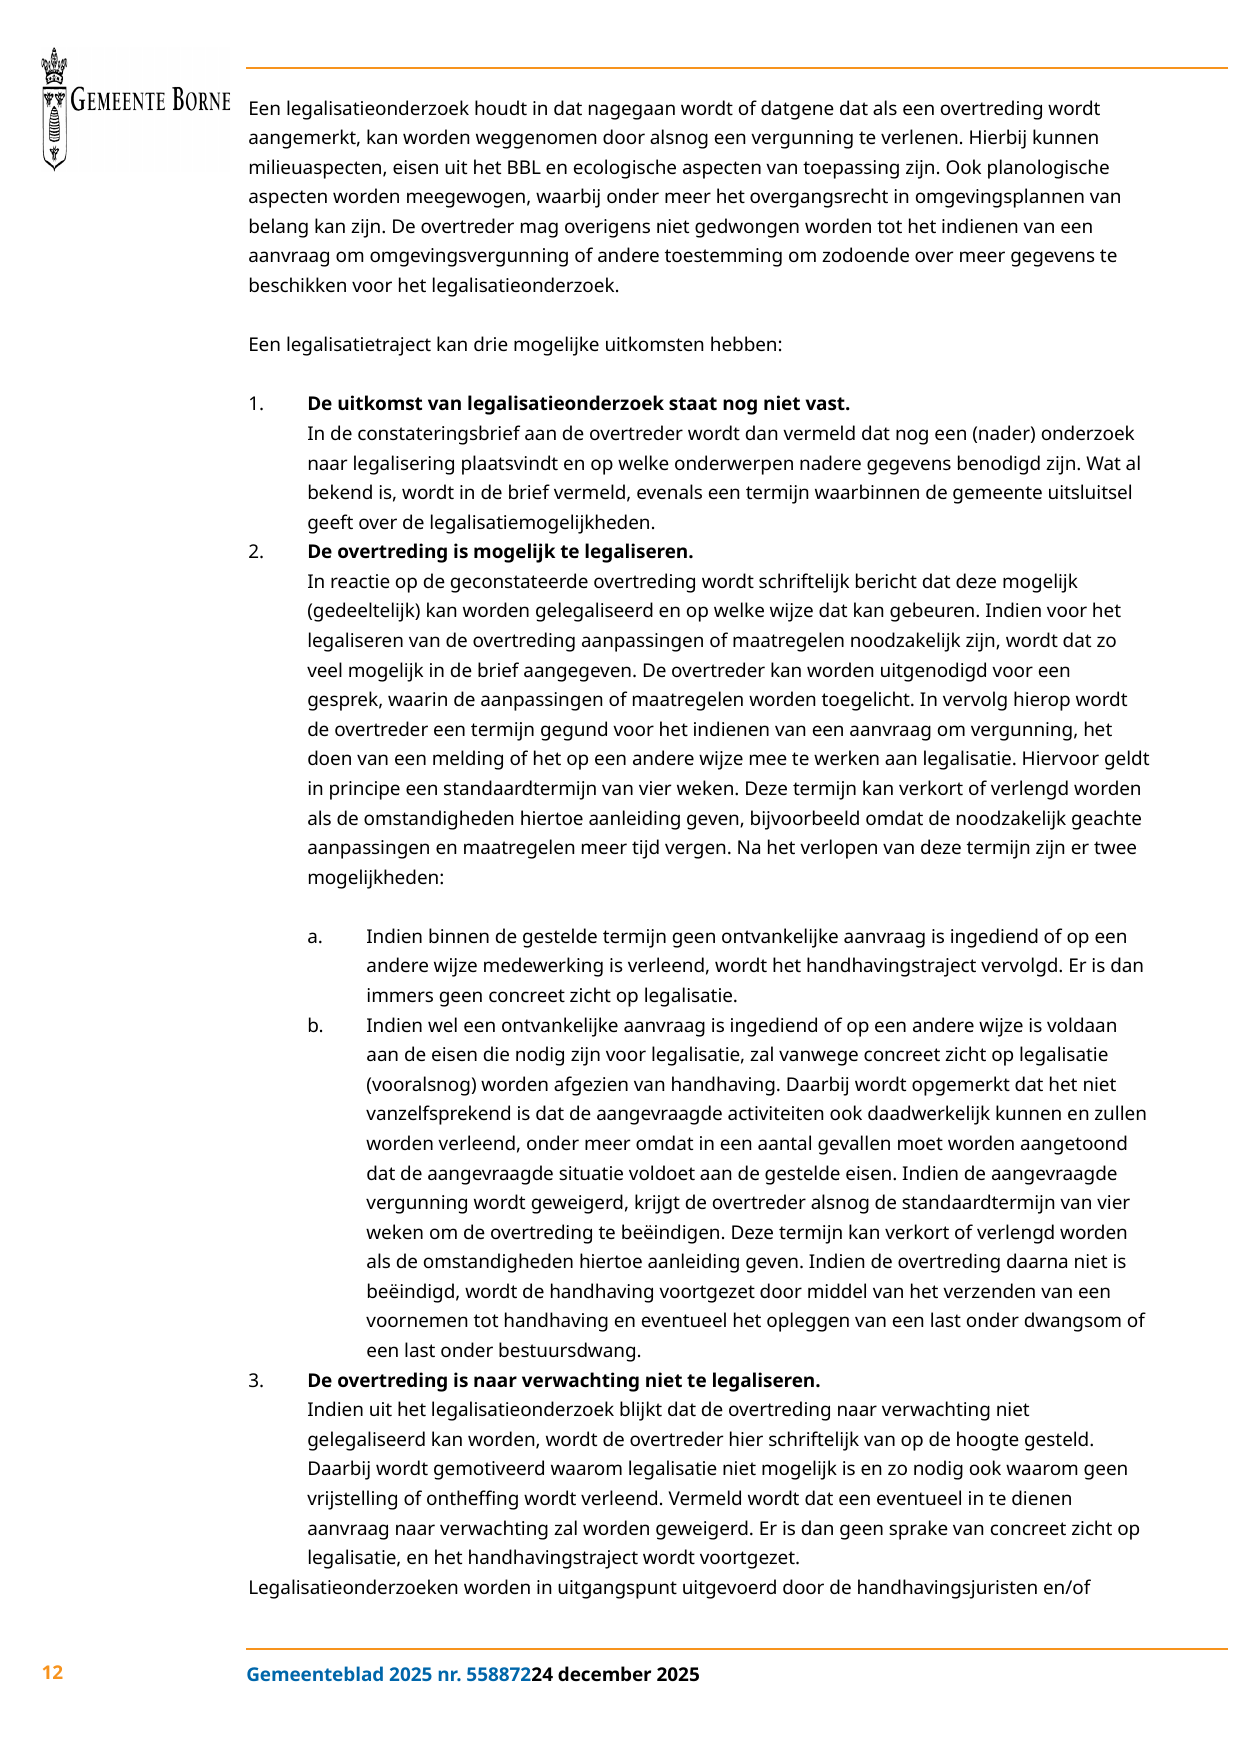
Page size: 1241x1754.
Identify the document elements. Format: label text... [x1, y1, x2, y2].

list Indien wel een ontvankelijke aanvraag is ingediend of op een andere wijze is voldaan aan de eisen die nodig zijn voor legalisatie, zal vanwege concreet zicht op legalisatie (vooralsnog) worden afgezien van handhaving. Daarbij wordt opgemerkt dat het niet vanzelfsprekend is dat de aangevraagde activiteiten ook daadwerkelijk kunnen en zullen worden verleend, onder meer omdat in een aantal gevallen moet worden aangetoond dat de aangevraagde situatie voldoet aan de gestelde eisen. Indien de aangevraagde vergunning wordt geweigerd, krijgt de overtreder alsnog de standaardtermijn van vier weken om de overtreding te beëindigen. Deze termijn kan verkort of verlengd worden als de omstandigheden hiertoe aanleiding geven. Indien de overtreding daarna niet is beëindigd, wordt de handhaving voortgezet door middel van het verzenden van een voornemen tot handhaving en eventueel het opleggen van een last onder dwangsom of een last onder bestuursdwang. [307, 1012, 1152, 1363]
list De overtreding is naar verwachting niet te legaliseren. [248, 1367, 1152, 1393]
list De uitkomst van legalisatieonderzoek staat nog niet vast. [248, 391, 1152, 416]
list Indien uit het legalisatieonderzoek blijkt dat de overtreding naar verwachting niet gelegaliseerd kan worden, wordt de overtreder hier schriftelijk van op de hoogte gesteld. Daarbij wordt gemotiveerd waarom legalisatie niet mogelijk is en zo nodig ook waarom geen vrijstelling of ontheffing wordt verleend. Vermeld wordt dat een eventueel in te dienen aanvraag naar verwachting zal worden geweigerd. Er is dan geen sprake van concreet zicht op legalisatie, en het handhavingstraject wordt voortgezet. [248, 1396, 1152, 1570]
list In reactie op de geconstateerde overtreding wordt schriftelijk bericht dat deze mogelijk (gedeeltelijk) kan worden gelegaliseerd en op welke wijze dat kan gebeuren. Indien voor het legaliseren van de overtreding aanpassingen of maatregelen noodzakelijk zijn, wordt dat zo veel mogelijk in de brief aangegeven. De overtreder kan worden uitgenodigd voor een gesprek, waarin de aanpassingen of maatregelen worden toegelicht. In vervolg hierop wordt de overtreder een termijn gegund voor het indienen van een aanvraag om vergunning, het doen van een melding of het op een andere wijze mee te werken aan legalisatie. Hiervoor geldt in principe een standaardtermijn van vier weken. Deze termijn kan verkort of verlengd worden als de omstandigheden hiertoe aanleiding geven, bijvoorbeeld omdat de noodzakelijk geachte aanpassingen en maatregelen meer tijd vergen. Na het verlopen van deze termijn zijn er twee mogelijkheden: [248, 568, 1152, 890]
text Een legalisatietraject kan drie mogelijke uitkomsten hebben: [248, 331, 1152, 357]
picture [41, 47, 231, 172]
list Indien binnen de gestelde termijn geen ontvankelijke aanvraag is ingediend of op een andere wijze medewerking is verleend, wordt het handhavingstraject vervolgd. Er is dan immers geen concreet zicht op legalisatie. [307, 923, 1152, 1008]
list In de constateringsbrief aan de overtreder wordt dan vermeld dat nog een (nader) onderzoek naar legalisering plaatsvindt en op welke onderwerpen nadere gegevens benodigd zijn. Wat al bekend is, wordt in de brief vermeld, evenals een termijn waarbinnen de gemeente uitsluitsel geeft over de legalisatiemogelijkheden. [248, 420, 1152, 535]
text Een legalisatieonderzoek houdt in dat nagegaan wordt of datgene dat als een overtreding wordt aangemerkt, kan worden weggenomen door alsnog een vergunning te verlenen. Hierbij kunnen milieuaspecten, eisen uit het BBL en ecologische aspecten van toepassing zijn. Ook planologische aspecten worden meegewogen, waarbij onder meer het overgangsrecht in omgevingsplannen van belang kan zijn. De overtreder mag overigens niet gedwongen worden tot het indienen van een aanvraag om omgevingsvergunning of andere toestemming om zodoende over meer gegevens te beschikken voor het legalisatieonderzoek. [248, 95, 1152, 298]
text Legalisatieonderzoeken worden in uitgangspunt uitgevoerd door de handhavingsjuristen en/of [248, 1574, 1152, 1600]
list De overtreding is mogelijk te legaliseren. [248, 538, 1152, 564]
